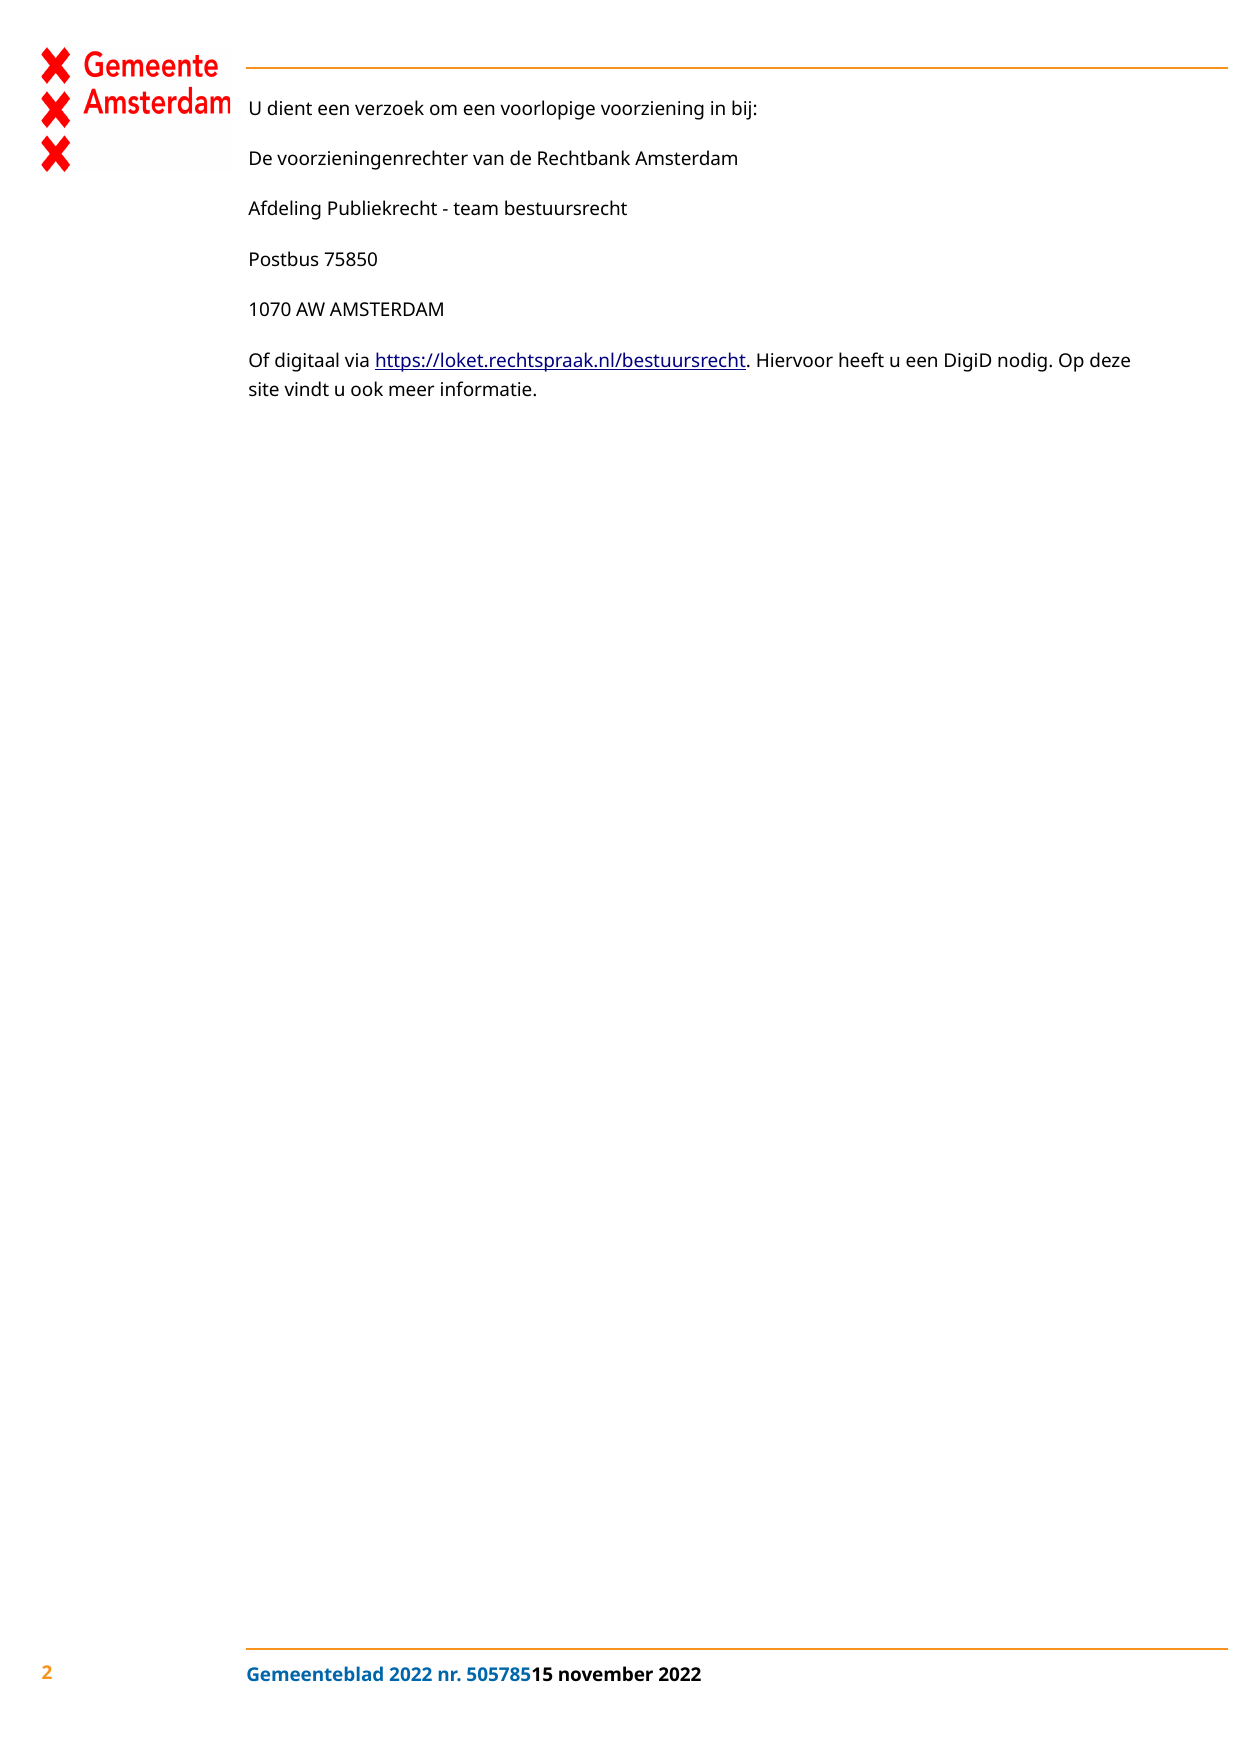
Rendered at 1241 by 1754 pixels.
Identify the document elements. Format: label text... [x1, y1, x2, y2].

text Of digitaal via https://loket.rechtspraak.nl/bestuursrecht. Hiervoor heeft u een DigiD nodig. Op deze site vindt u ook meer informatie. [248, 347, 1152, 402]
picture [41, 47, 231, 172]
text 1070 AW AMSTERDAM [248, 296, 1152, 322]
text U dient een verzoek om een voorlopige voorziening in bij: [248, 95, 1152, 121]
text De voorzieningenrechter van de Rechtbank Amsterdam [248, 145, 1152, 171]
text Afdeling Publiekrecht - team bestuursrecht [248, 196, 1152, 221]
text Postbus 75850 [248, 246, 1152, 272]
